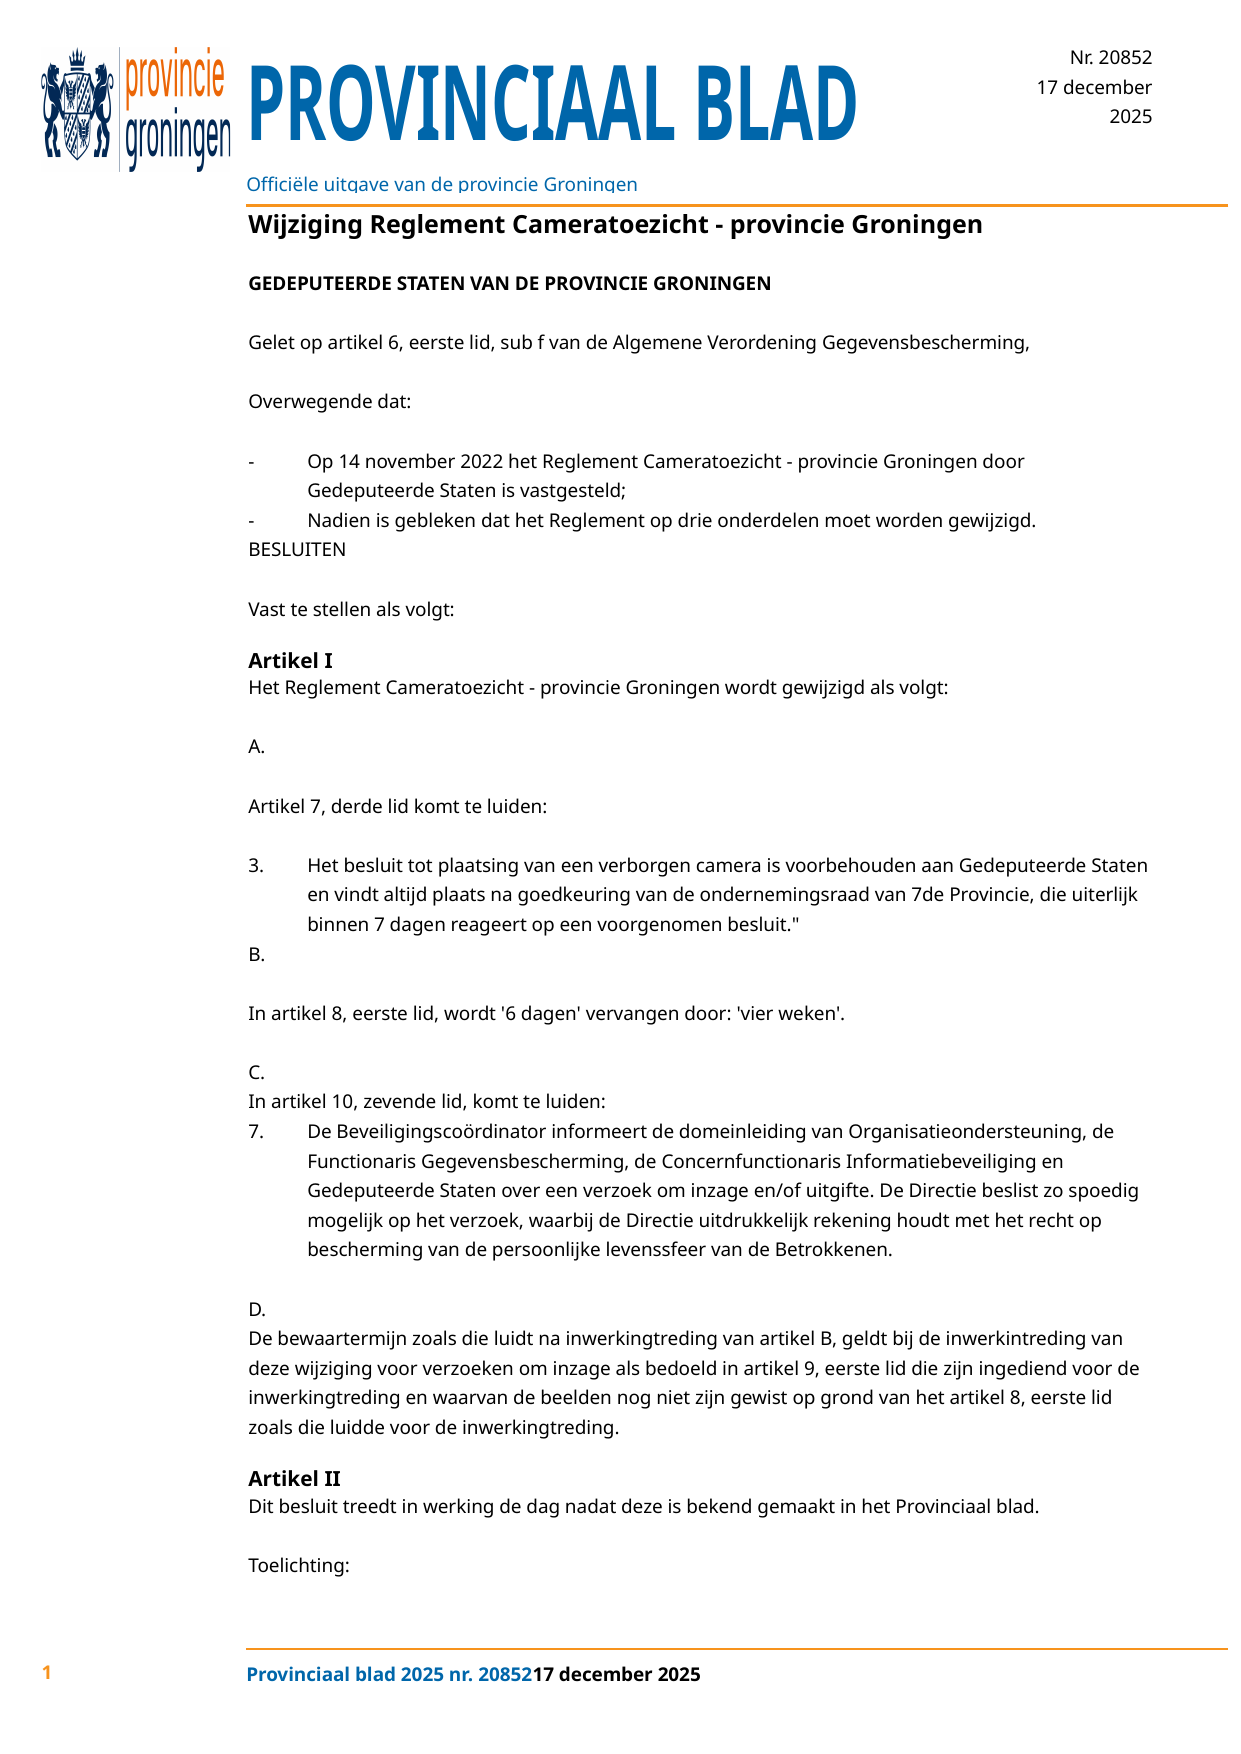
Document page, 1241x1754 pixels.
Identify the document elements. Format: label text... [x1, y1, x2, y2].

text BESLUITEN [248, 537, 1152, 562]
text In artikel 10, zevende lid, komt te luiden: [248, 1089, 1152, 1114]
picture [41, 47, 231, 172]
text Vast te stellen als volgt: [248, 596, 1152, 621]
list Het besluit tot plaatsing van een verborgen camera is voorbehouden aan Gedeputeerde Staten en vindt altijd plaats na goedkeuring van de ondernemingsraad van 7de Provincie, die uiterlijk binnen 7 dagen reageert op een voorgenomen besluit." [248, 852, 1152, 937]
text Gelet op artikel 6, eerste lid, sub f van de Algemene Verordening Gegevensbescherming, [248, 329, 1152, 355]
text Overwegende dat: [248, 389, 1152, 414]
text B. [248, 941, 1152, 967]
text De bewaartermijn zoals die luidt na inwerkingtreding van artikel B, geldt bij de inwerkintreding van deze wijziging voor verzoeken om inzage als bedoeld in artikel 9, eerste lid die zijn ingediend voor de inwerkingtreding en waarvan de beelden nog niet zijn gewist op grond van het artikel 8, eerste lid zoals die luidde voor de inwerkingtreding. [248, 1325, 1152, 1440]
text Artikel 7, derde lid komt te luiden: [248, 793, 1152, 819]
text D. [248, 1296, 1152, 1322]
text Toelichting: [248, 1552, 1152, 1578]
text A. [248, 734, 1152, 759]
list De Beveiligingscoördinator informeert de domeinleiding van Organisatieondersteuning, de Functionaris Gegevensbescherming, de Concernfunctionaris Informatiebeveiliging en Gedeputeerde Staten over een verzoek om inzage en/of uitgifte. De Directie beslist zo spoedig mogelijk op het verzoek, waarbij de Directie uitdrukkelijk rekening houdt met het recht op bescherming van de persoonlijke levenssfeer van de Betrokkenen. [248, 1118, 1152, 1262]
text C. [248, 1059, 1152, 1085]
text Artikel I [248, 646, 1152, 674]
text Wijziging Reglement Cameratoezicht - provincie Groningen [248, 207, 1152, 241]
list Nadien is gebleken dat het Reglement op drie onderdelen moet worden gewijzigd. [248, 507, 1152, 533]
text Dit besluit treedt in werking de dag nadat deze is bekend gemaakt in het Provinciaal blad. [248, 1493, 1152, 1519]
text Artikel II [248, 1464, 1152, 1493]
text In artikel 8, eerste lid, wordt '6 dagen' vervangen door: 'vier weken'. [248, 1000, 1152, 1026]
text GEDEPUTEERDE STATEN VAN DE PROVINCIE GRONINGEN [248, 270, 1152, 296]
text Het Reglement Cameratoezicht - provincie Groningen wordt gewijzigd als volgt: [248, 674, 1152, 700]
list Op 14 november 2022 het Reglement Cameratoezicht - provincie Groningen door Gedeputeerde Staten is vastgesteld; [248, 448, 1152, 503]
